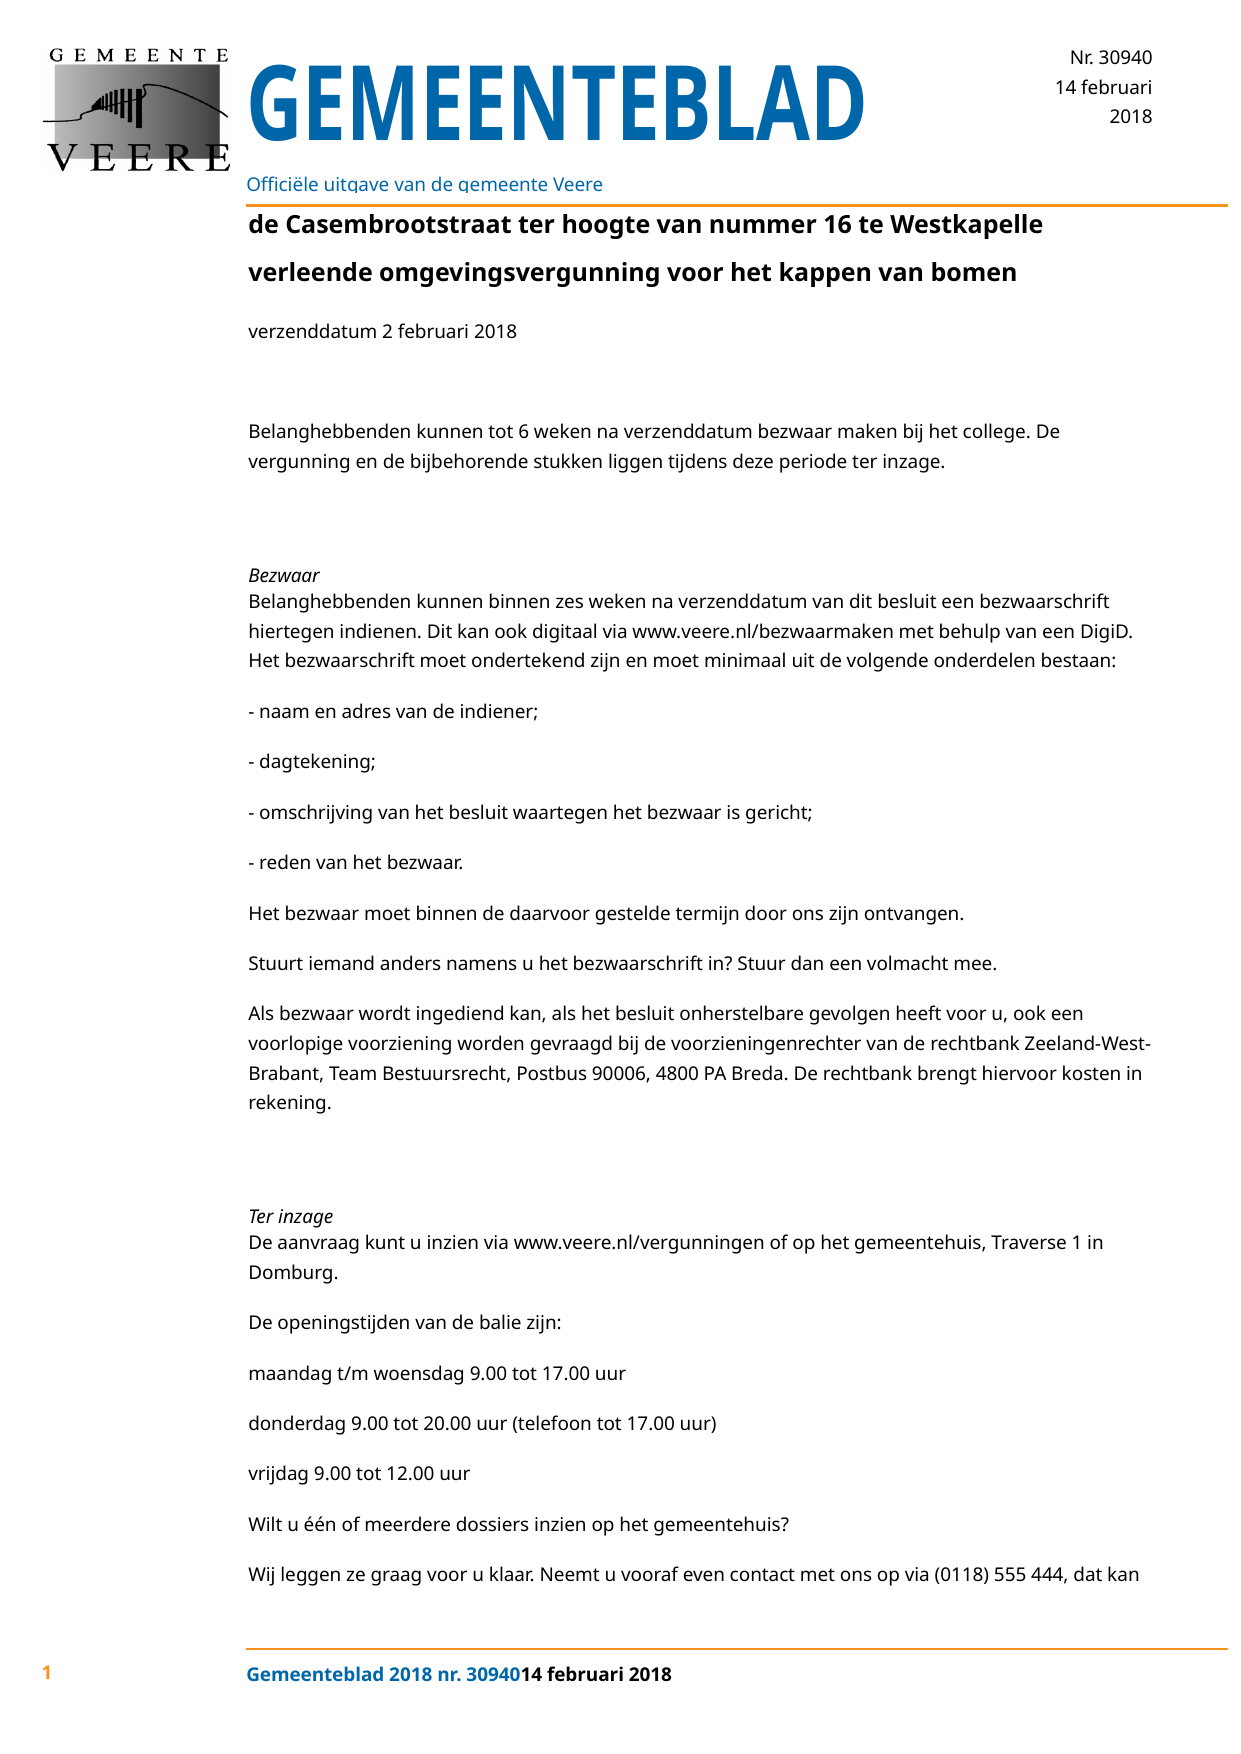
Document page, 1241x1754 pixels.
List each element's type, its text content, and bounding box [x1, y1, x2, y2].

text Als bezwaar wordt ingediend kan, als het besluit onherstelbare gevolgen heeft voor u, ook een voorlopige voorziening worden gevraagd bij de voorzieningenrechter van de rechtbank Zeeland-West-Brabant, Team Bestuursrecht, Postbus 90006, 4800 PA Breda. De rechtbank brengt hiervoor kosten in rekening. [248, 1001, 1152, 1115]
text - dagtekening; [248, 748, 1152, 774]
text maandag t/m woensdag 9.00 tot 17.00 uur [248, 1360, 1152, 1386]
text De aanvraag kunt u inzien via www.veere.nl/vergunningen of op het gemeentehuis, Traverse 1 in Domburg. [248, 1229, 1152, 1285]
text Stuurt iemand anders namens u het bezwaarschrift in? Stuur dan een volmacht mee. [248, 950, 1152, 976]
text - omschrijving van het besluit waartegen het bezwaar is gericht; [248, 799, 1152, 824]
text Bezwaar [248, 563, 1152, 588]
text donderdag 9.00 tot 20.00 uur (telefoon tot 17.00 uur) [248, 1410, 1152, 1436]
text Belanghebbenden kunnen tot 6 weken na verzenddatum bezwaar maken bij het college. De vergunning en de bijbehorende stukken liggen tijdens deze periode ter inzage. [248, 419, 1152, 474]
text Belanghebbenden kunnen binnen zes weken na verzenddatum van dit besluit een bezwaarschrift hiertegen indienen. Dit kan ook digitaal via www.veere.nl/bezwaarmaken met behulp van een DigiD. Het bezwaarschrift moet ondertekend zijn en moet minimaal uit de volgende onderdelen bestaan: [248, 588, 1152, 673]
text Het bezwaar moet binnen de daarvoor gestelde termijn door ons zijn ontvangen. [248, 900, 1152, 925]
text - reden van het bezwaar. [248, 849, 1152, 875]
text verzenddatum 2 februari 2018 [248, 318, 1152, 344]
text - naam en adres van de indiener; [248, 698, 1152, 724]
text vrijdag 9.00 tot 12.00 uur [248, 1461, 1152, 1486]
text Wilt u één of meerdere dossiers inzien op het gemeentehuis? [248, 1511, 1152, 1537]
text de Casembrootstraat ter hoogte van nummer 16 te Westkapelle verleende omgevingsvergunning voor het kappen van bomen [248, 207, 1152, 288]
text Wij leggen ze graag voor u klaar. Neemt u vooraf even contact met ons op via (0118) 555 444, dat kan [248, 1561, 1152, 1587]
picture [41, 47, 231, 172]
text Ter inzage [248, 1204, 1152, 1229]
text De openingstijden van de balie zijn: [248, 1309, 1152, 1335]
